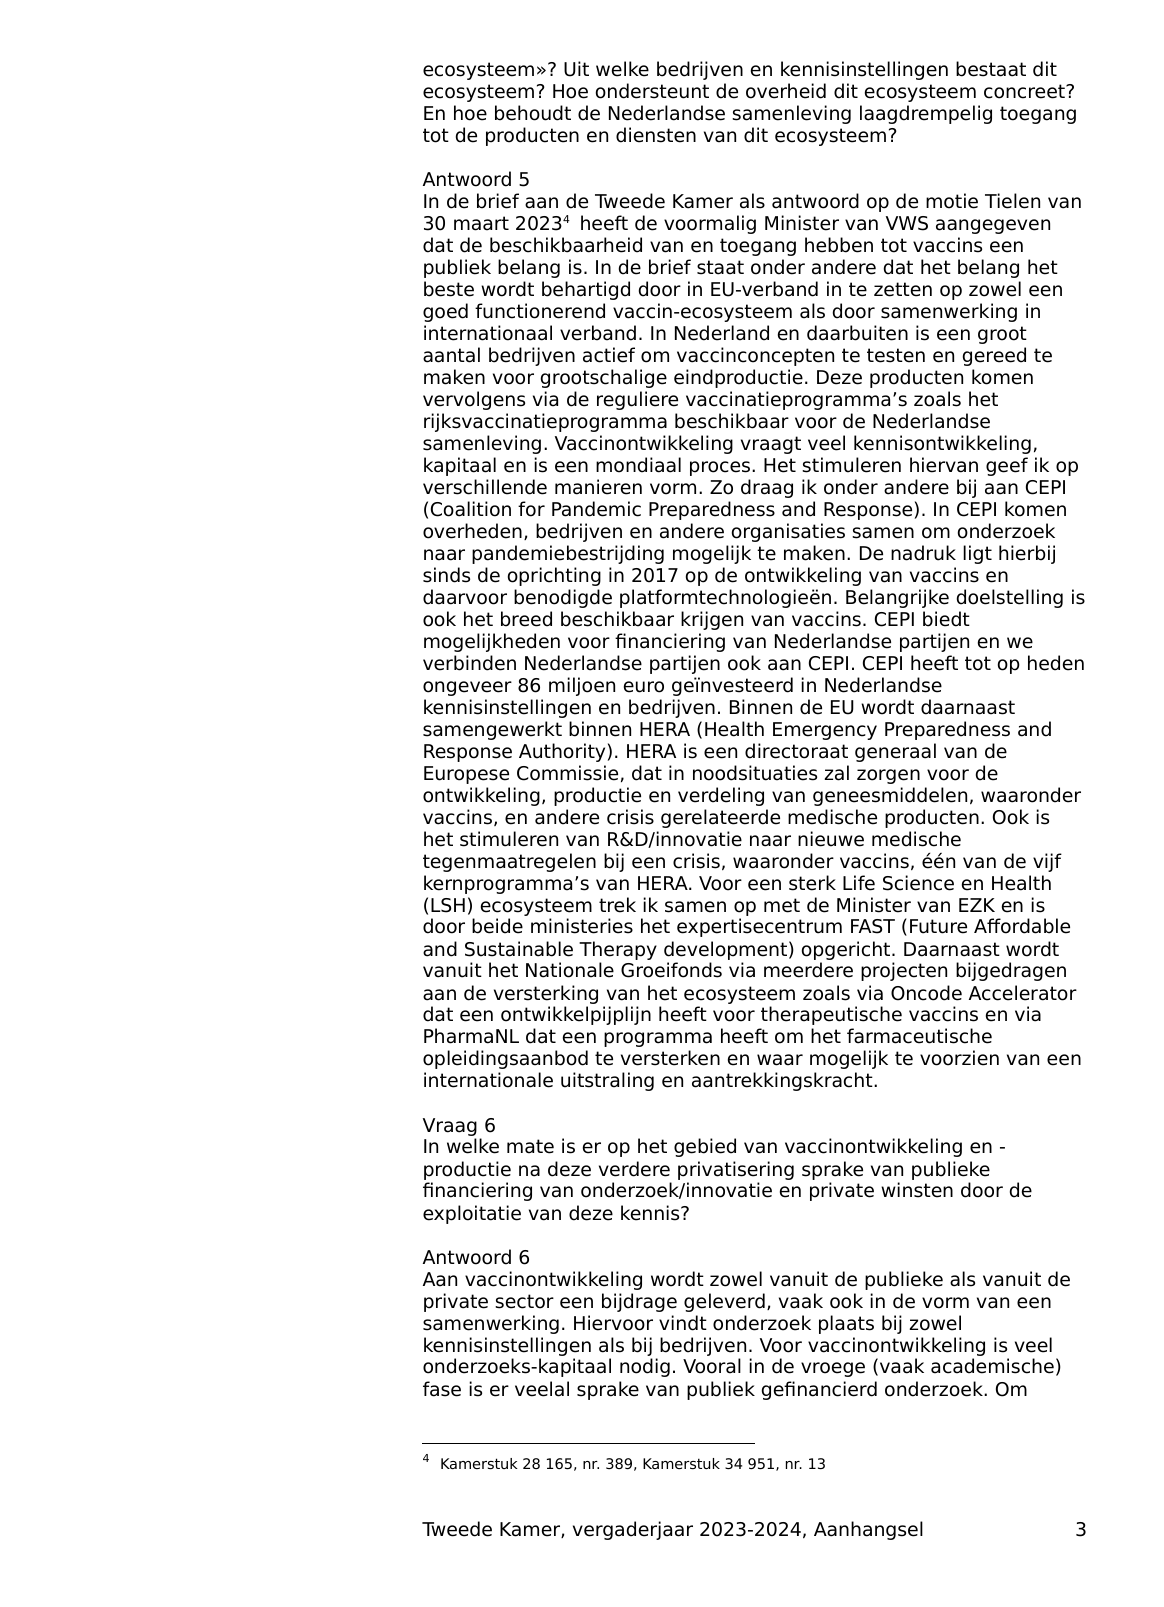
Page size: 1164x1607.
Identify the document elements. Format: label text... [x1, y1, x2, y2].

text In de brief aan de Tweede Kamer als antwoord op de motie Tielen van 30 maart 2023 heeft de voormalig Minister van VWS aangegeven dat de beschikbaarheid van en toegang hebben tot vaccins een publiek belang is. In de brief staat onder andere dat het belang het beste wordt behartigd door in EU-verband in te zetten op zowel een goed functionerend vaccin-ecosysteem als door samenwerking in internationaal verband. In Nederland en daarbuiten is een groot aantal bedrijven actief om vaccinconcepten te testen en gereed te maken voor grootschalige eindproductie. Deze producten komen vervolgens via de reguliere vaccinatieprogramma’s zoals het rijksvaccinatieprogramma beschikbaar voor de Nederlandse samenleving. Vaccinontwikkeling vraagt veel kennisontwikkeling, kapitaal en is een mondiaal proces. Het stimuleren hiervan geef ik op verschillende manieren vorm. Zo draag ik onder andere bij aan CEPI (Coalition for Pandemic Preparedness and Response). In CEPI komen overheden, bedrijven en andere organisaties samen om onderzoek naar pandemiebestrijding mogelijk te maken. De nadruk ligt hierbij sinds de oprichting in 2017 op de ontwikkeling van vaccins en daarvoor benodigde platformtechnologieën. Belangrijke doelstelling is ook het breed beschikbaar krijgen van vaccins. CEPI biedt mogelijkheden voor financiering van Nederlandse partijen en we verbinden Nederlandse partijen ook aan CEPI. CEPI heeft tot op heden ongeveer 86 miljoen euro geïnvesteerd in Nederlandse kennisinstellingen en bedrijven. Binnen de EU wordt daarnaast samengewerkt binnen HERA (Health Emergency Preparedness and Response Authority). HERA is een directoraat generaal van de Europese Commissie, dat in noodsituaties zal zorgen voor de ontwikkeling, productie en verdeling van geneesmiddelen, waaronder vaccins, en andere crisis gerelateerde medische producten. Ook is het stimuleren van R&D/innovatie naar nieuwe medische tegenmaatregelen bij een crisis, waaronder vaccins, één van de vijf kernprogramma’s van HERA. Voor een sterk Life Science en Health (LSH) ecosysteem trek ik samen op met de Minister van EZK en is door beide ministeries het expertisecentrum FAST (Future Affordable and Sustainable Therapy development) opgericht. Daarnaast wordt vanuit het Nationale Groeifonds via meerdere projecten bijgedragen aan de versterking van het ecosysteem zoals via Oncode Accelerator dat een ontwikkelpijplijn heeft voor therapeutische vaccins en via PharmaNL dat een programma heeft om het farmaceutische opleidingsaanbod te versterken en waar mogelijk te voorzien van een internationale uitstraling en aantrekkingskracht. [422, 191, 1087, 1092]
text ecosysteem»? Uit welke bedrijven en kennisinstellingen bestaat dit ecosysteem? Hoe ondersteunt de overheid dit ecosysteem concreet? En hoe behoudt de Nederlandse samenleving laagdrempelig toegang tot de producten en diensten van dit ecosysteem? [422, 59, 1087, 147]
text In welke mate is er op het gebied van vaccinontwikkeling en -productie na deze verdere privatisering sprake van publieke financiering van onderzoek/innovatie en private winsten door de exploitatie van deze kennis? [422, 1136, 1087, 1224]
text Kamerstuk 28 165, nr. 389, Kamerstuk 34 951, nr. 13 [422, 1452, 1087, 1474]
text Vraag 6 [422, 1114, 1087, 1136]
text Antwoord 6 [422, 1247, 1087, 1268]
text Antwoord 5 [422, 169, 1087, 191]
text Aan vaccinontwikkeling wordt zowel vanuit de publieke als vanuit de private sector een bijdrage geleverd, vaak ook in de vorm van een samenwerking. Hiervoor vindt onderzoek plaats bij zowel kennisinstellingen als bij bedrijven. Voor vaccinontwikkeling is veel onderzoeks-kapitaal nodig. Vooral in de vroege (vaak academische) fase is er veelal sprake van publiek gefinancierd onderzoek. Om [422, 1268, 1087, 1400]
